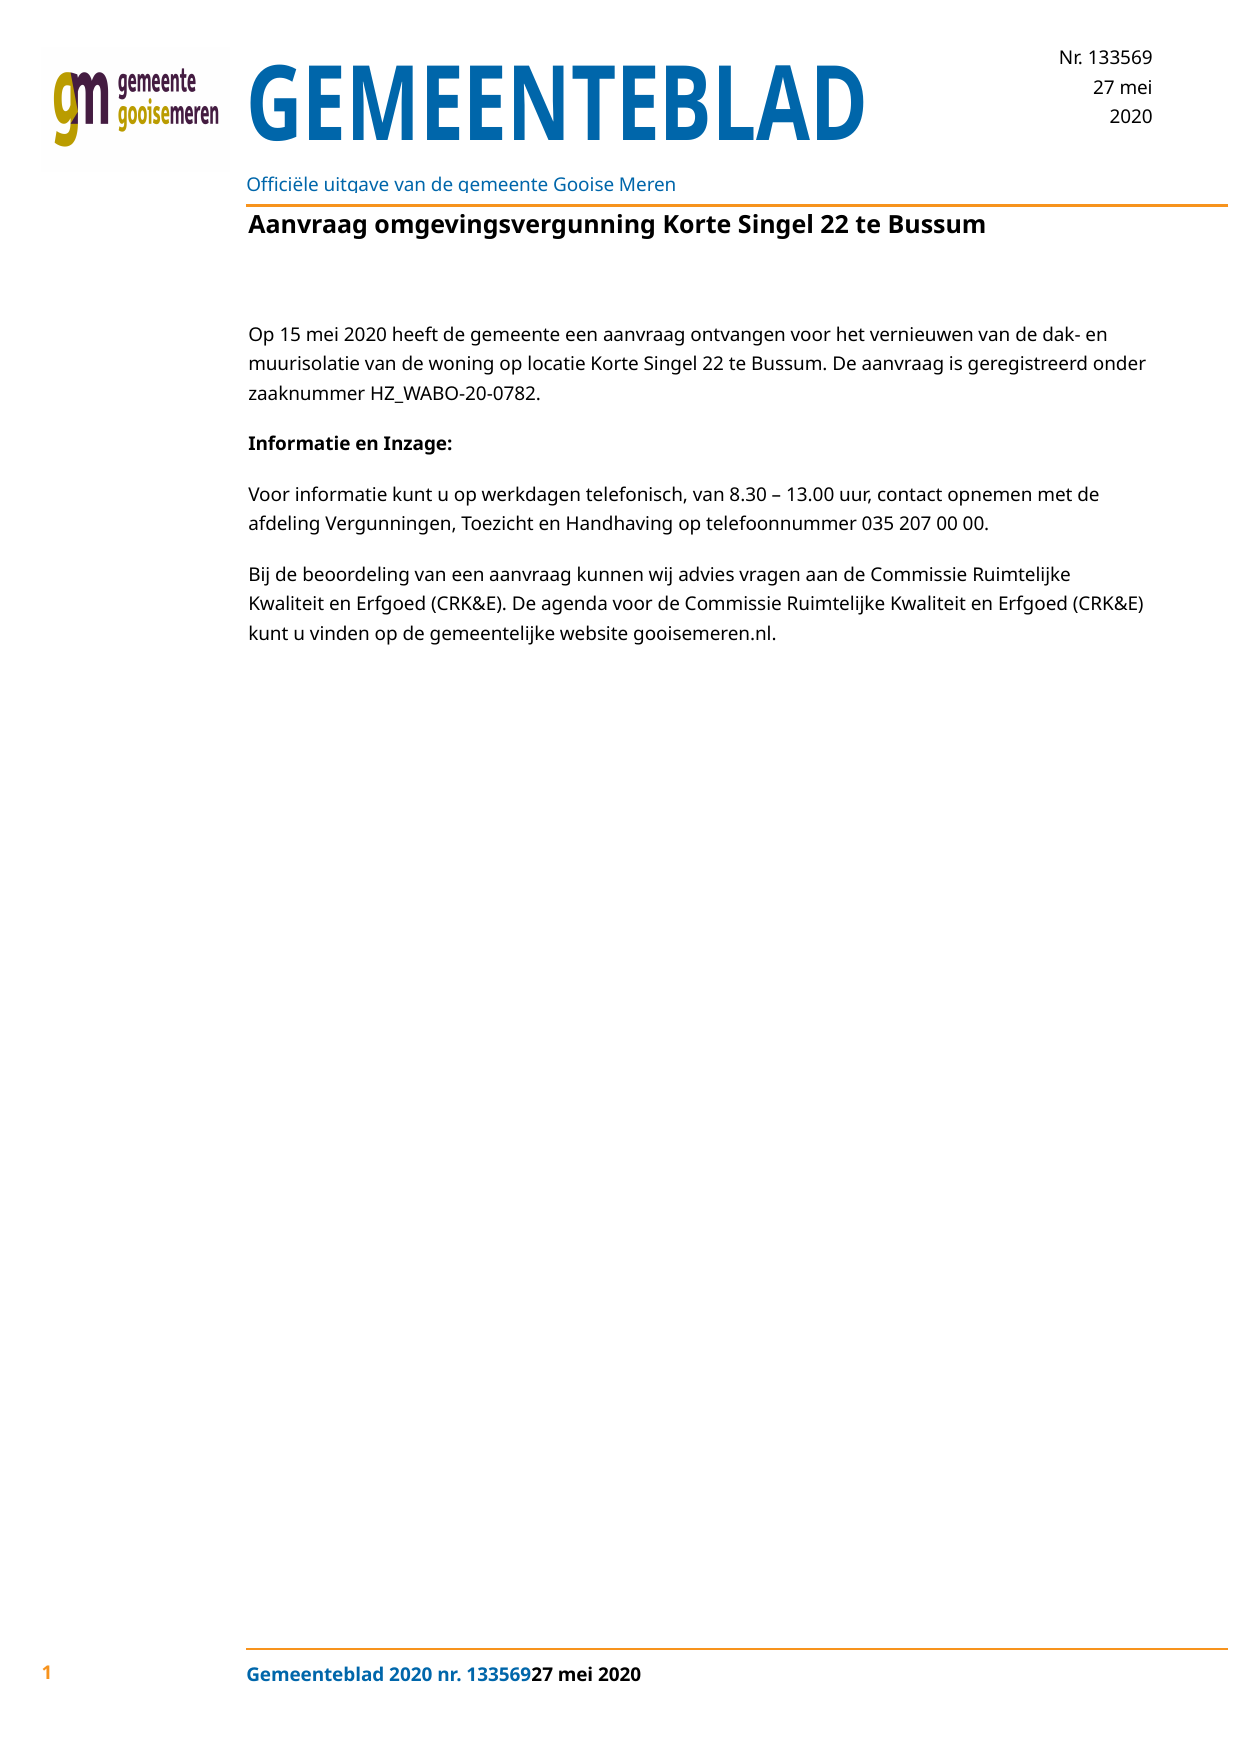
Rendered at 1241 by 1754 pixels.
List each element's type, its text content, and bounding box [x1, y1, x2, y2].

text Aanvraag omgevingsvergunning Korte Singel 22 te Bussum [248, 207, 1152, 241]
text Informatie en Inzage: [248, 430, 1152, 456]
text Bij de beoordeling van een aanvraag kunnen wij advies vragen aan de Commissie Ruimtelijke Kwaliteit en Erfgoed (CRK&E). De agenda voor de Commissie Ruimtelijke Kwaliteit en Erfgoed (CRK&E) kunt u vinden op de gemeentelijke website gooisemeren.nl. [248, 561, 1152, 646]
text Op 15 mei 2020 heeft de gemeente een aanvraag ontvangen voor het vernieuwen van de dak- en muurisolatie van de woning op locatie Korte Singel 22 te Bussum. De aanvraag is geregistreerd onder zaaknummer HZ_WABO-20-0782. [248, 321, 1152, 406]
text Voor informatie kunt u op werkdagen telefonisch, van 8.30 – 13.00 uur, contact opnemen met de afdeling Vergunningen, Toezicht en Handhaving op telefoonnummer 035 207 00 00. [248, 481, 1152, 536]
picture [41, 47, 231, 172]
